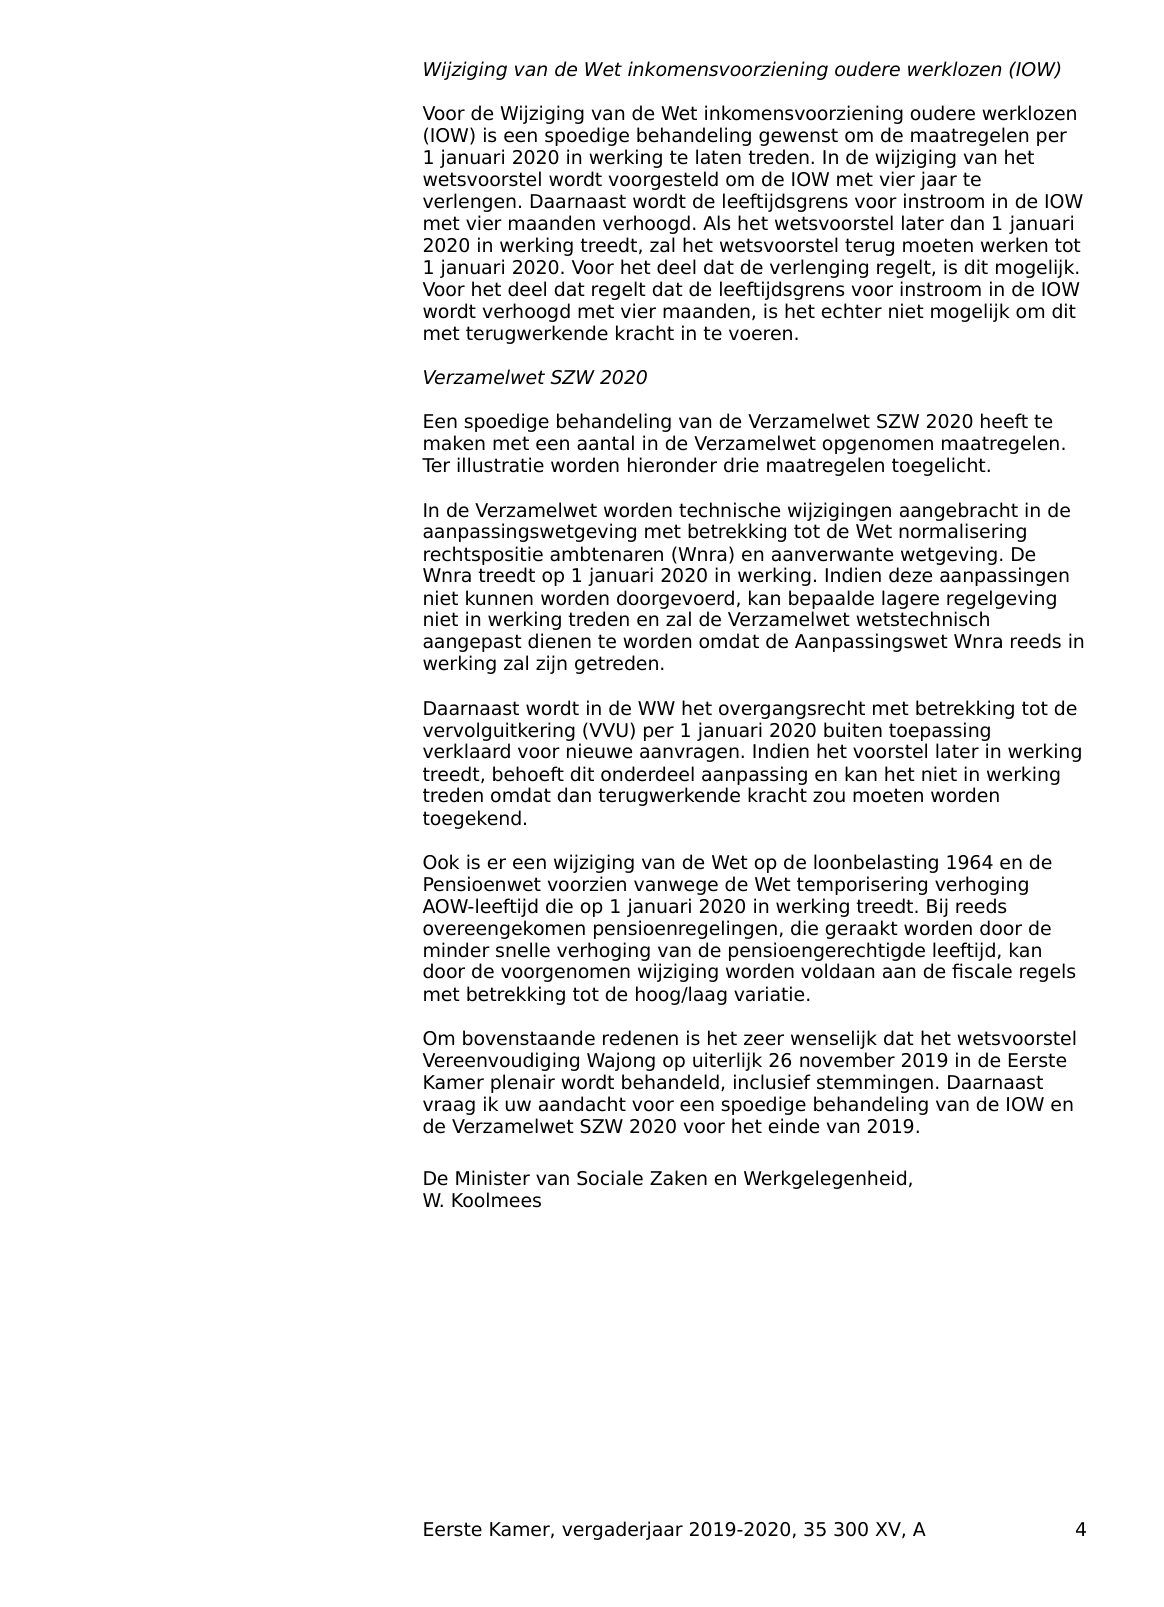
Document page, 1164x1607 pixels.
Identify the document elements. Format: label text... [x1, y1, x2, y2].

text Een spoedige behandeling van de Verzamelwet SZW 2020 heeft te maken met een aantal in de Verzamelwet opgenomen maatregelen. Ter illustratie worden hieronder drie maatregelen toegelicht. [422, 411, 1087, 477]
text Om bovenstaande redenen is het zeer wenselijk dat het wetsvoorstel Vereenvoudiging Wajong op uiterlijk 26 november 2019 in de Eerste Kamer plenair wordt behandeld, inclusief stemmingen. Daarnaast vraag ik uw aandacht voor een spoedige behandeling van de IOW en de Verzamelwet SZW 2020 voor het einde van 2019. [422, 1028, 1087, 1137]
text Ook is er een wijziging van de Wet op de loonbelasting 1964 en de Pensioenwet voorzien vanwege de Wet temporisering verhoging AOW-leeftijd die op 1 januari 2020 in werking treedt. Bij reeds overeengekomen pensioenregelingen, die geraakt worden door de minder snelle verhoging van de pensioengerechtigde leeftijd, kan door de voorgenomen wijziging worden voldaan aan de fiscale regels met betrekking tot de hoog/laag variatie. [422, 852, 1087, 1005]
text De Minister van Sociale Zaken en Werkgelegenheid, W. Koolmees [422, 1167, 1087, 1211]
subtitle Wijziging van de Wet inkomensvoorziening oudere werklozen (IOW) [422, 59, 1087, 81]
text Voor de Wijziging van de Wet inkomensvoorziening oudere werklozen (IOW) is een spoedige behandeling gewenst om de maatregelen per 1 januari 2020 in werking te laten treden. In de wijziging van het wetsvoorstel wordt voorgesteld om de IOW met vier jaar te verlengen. Daarnaast wordt de leeftijdsgrens voor instroom in de IOW met vier maanden verhoogd. Als het wetsvoorstel later dan 1 januari 2020 in werking treedt, zal het wetsvoorstel terug moeten werken tot 1 januari 2020. Voor het deel dat de verlenging regelt, is dit mogelijk. Voor het deel dat regelt dat de leeftijdsgrens voor instroom in de IOW wordt verhoogd met vier maanden, is het echter niet mogelijk om dit met terugwerkende kracht in te voeren. [422, 103, 1087, 345]
subtitle Verzamelwet SZW 2020 [422, 367, 1087, 389]
text In de Verzamelwet worden technische wijzigingen aangebracht in de aanpassingswetgeving met betrekking tot de Wet normalisering rechtspositie ambtenaren (Wnra) en aanverwante wetgeving. De Wnra treedt op 1 januari 2020 in werking. Indien deze aanpassingen niet kunnen worden doorgevoerd, kan bepaalde lagere regelgeving niet in werking treden en zal de Verzamelwet wetstechnisch aangepast dienen te worden omdat de Aanpassingswet Wnra reeds in werking zal zijn getreden. [422, 499, 1087, 675]
text Daarnaast wordt in de WW het overgangsrecht met betrekking tot de vervolguitkering (VVU) per 1 januari 2020 buiten toepassing verklaard voor nieuwe aanvragen. Indien het voorstel later in werking treedt, behoeft dit onderdeel aanpassing en kan het niet in werking treden omdat dan terugwerkende kracht zou moeten worden toegekend. [422, 697, 1087, 829]
